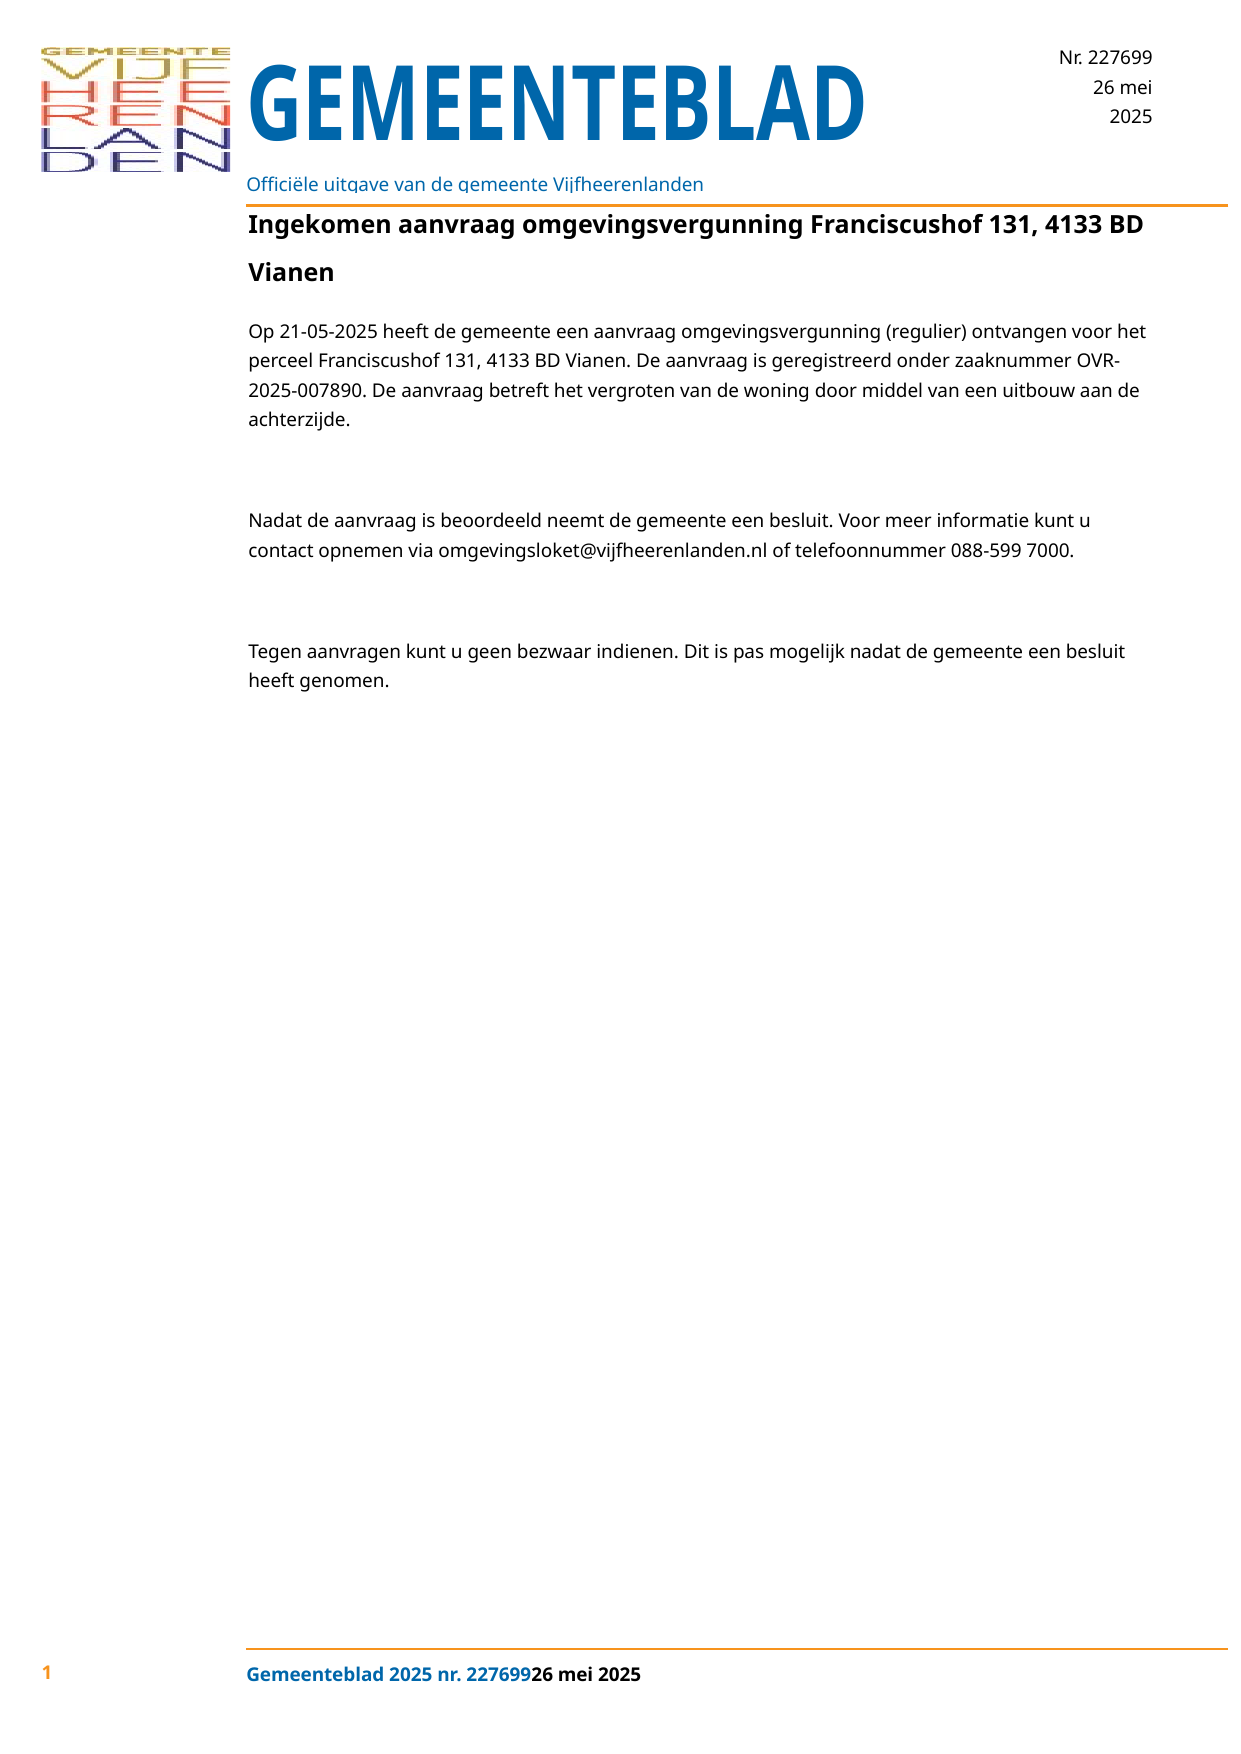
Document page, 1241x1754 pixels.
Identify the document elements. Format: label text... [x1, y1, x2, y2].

text Op 21-05-2025 heeft de gemeente een aanvraag omgevingsvergunning (regulier) ontvangen voor het perceel Franciscushof 131, 4133 BD Vianen. De aanvraag is geregistreerd onder zaaknummer OVR-2025-007890. De aanvraag betreft het vergroten van de woning door middel van een uitbouw aan de achterzijde. [248, 318, 1152, 432]
text Ingekomen aanvraag omgevingsvergunning Franciscushof 131, 4133 BD Vianen [248, 207, 1152, 288]
picture [41, 47, 231, 172]
text Nadat de aanvraag is beoordeeld neemt de gemeente een besluit. Voor meer informatie kunt u contact opnemen via omgevingsloket@vijfheerenlanden.nl of telefoonnummer 088-599 7000. [248, 507, 1152, 563]
text Tegen aanvragen kunt u geen bezwaar indienen. Dit is pas mogelijk nadat de gemeente een besluit heeft genomen. [248, 638, 1152, 693]
